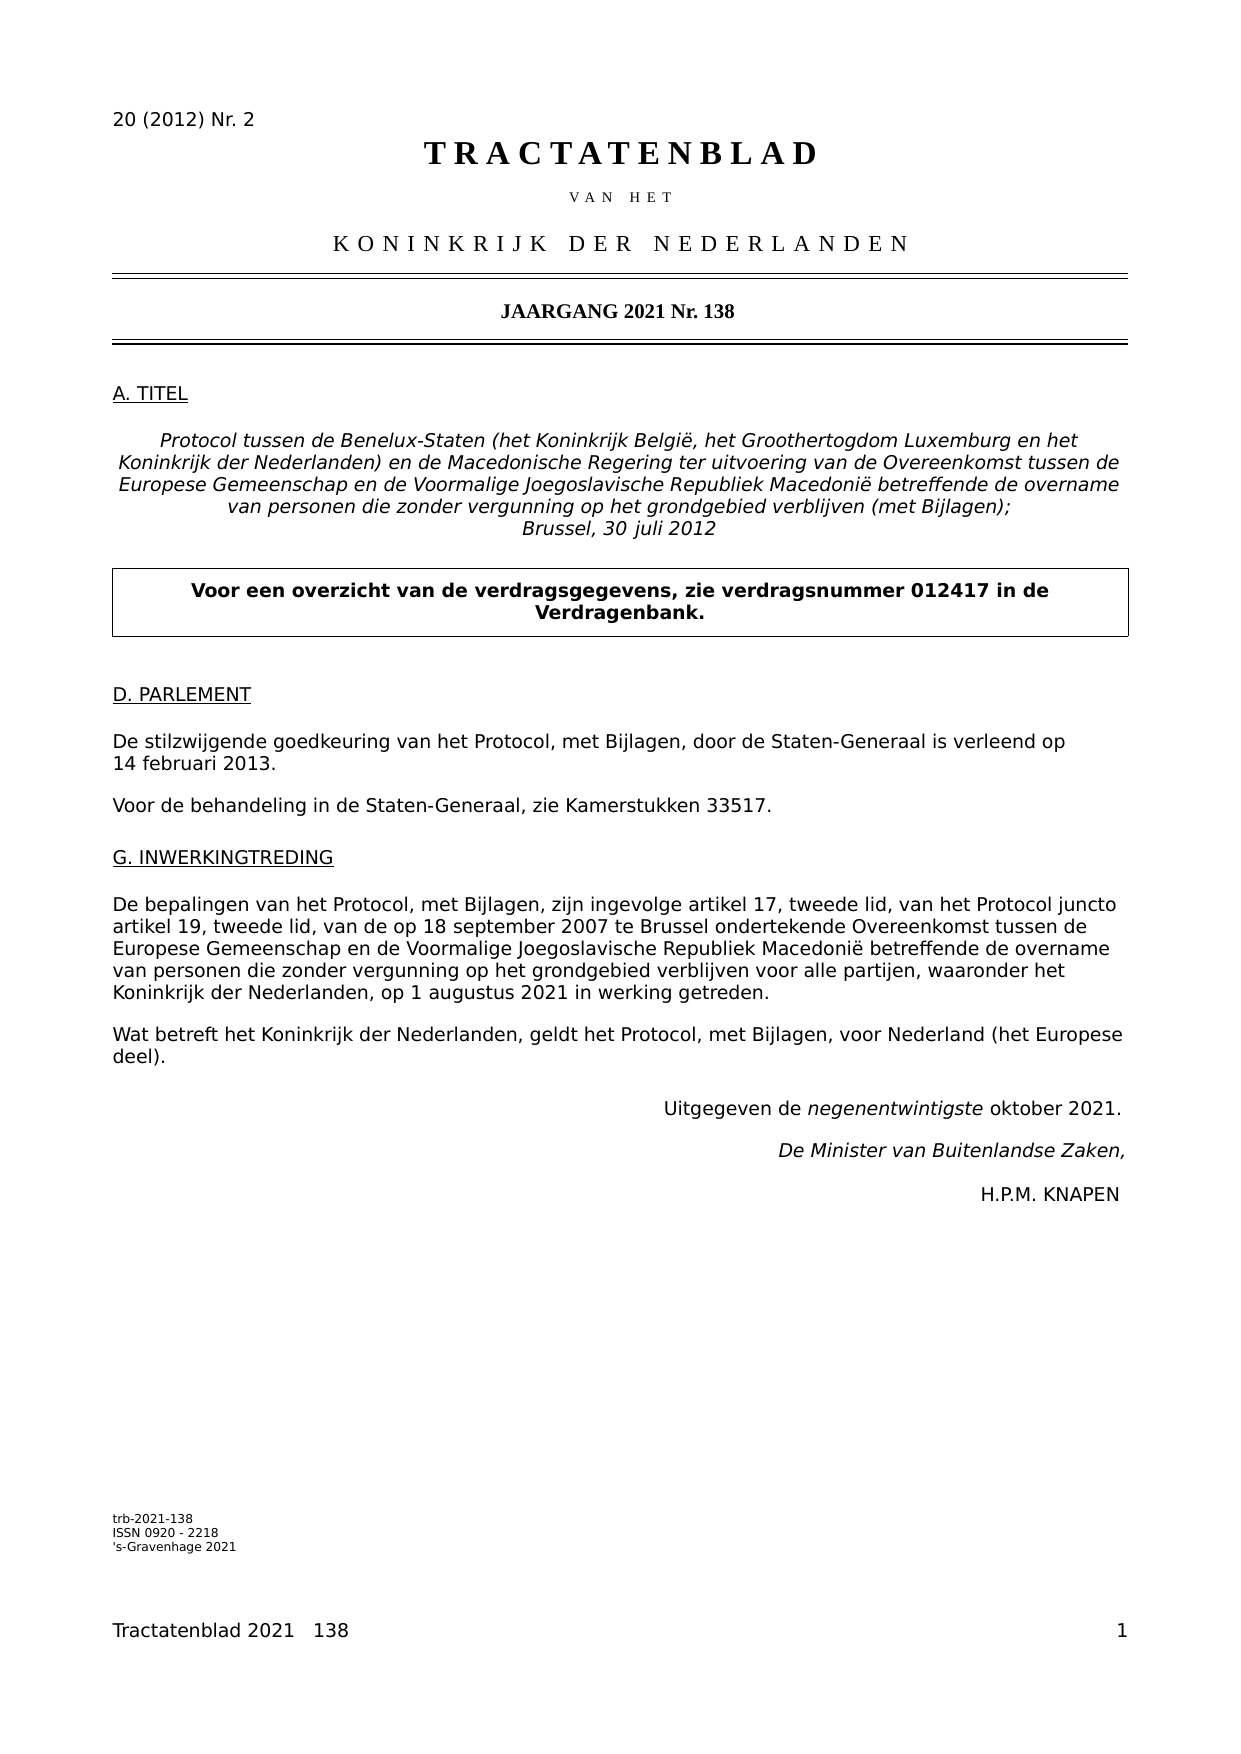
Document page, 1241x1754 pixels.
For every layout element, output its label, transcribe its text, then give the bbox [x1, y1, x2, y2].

subtitle G. INWERKINGTREDING [112, 847, 1128, 869]
text JAARGANG 2021 Nr. 138 [112, 299, 1128, 323]
text 20 (2012) Nr. 2 [112, 109, 1128, 131]
text VAN HET [112, 189, 1128, 206]
subtitle A. TITEL [112, 383, 1128, 405]
text Wat betreft het Koninkrijk der Nederlanden, geldt het Protocol, met Bijlagen, voor Nederland (het Europese deel). [112, 1024, 1128, 1068]
text 's-Gravenhage 2021 [112, 1540, 346, 1554]
text ISSN 0920 - 2218 [112, 1526, 346, 1540]
text Protocol tussen de Benelux-Staten (het Koninkrijk België, het Groothertogdom Luxemburg en het Koninkrijk der Nederlanden) en de Macedonische Regering ter uitvoering van de Overeenkomst tussen de Europese Gemeenschap en de Voormalige Joegoslavische Republiek Macedonië betreffende de overname van personen die zonder vergunning op het grondgebied verblijven (met Bijlagen); [112, 430, 1128, 518]
text trb-2021-138 [112, 1512, 346, 1526]
text Uitgegeven de negenentwintigste oktober 2021. [112, 1098, 1128, 1120]
text Brussel, 30 juli 2012 [112, 518, 1128, 540]
text KONINKRIJK DER NEDERLANDEN [112, 229, 1128, 256]
text TRACTATENBLAD [112, 133, 1128, 172]
text Voor de behandeling in de Staten-Generaal, zie Kamerstukken 33517. [112, 795, 1128, 817]
text De stilzwijgende goedkeuring van het Protocol, met Bijlagen, door de Staten-Generaal is verleend op 14 februari 2013. [112, 731, 1128, 775]
subtitle D. PARLEMENT [112, 684, 1128, 706]
text De bepalingen van het Protocol, met Bijlagen, zijn ingevolge artikel 17, tweede lid, van het Protocol juncto artikel 19, tweede lid, van de op 18 september 2007 te Brussel ondertekende Overeenkomst tussen de Europese Gemeenschap en de Voormalige Joegoslavische Republiek Macedonië betreffende de overname van personen die zonder vergunning op het grondgebied verblijven voor alle partijen, waaronder het Koninkrijk der Nederlanden, op 1 augustus 2021 in werking getreden. [112, 894, 1128, 1004]
text De Minister van Buitenlandse Zaken, H.P.M. KNAPEN [112, 1140, 1128, 1206]
